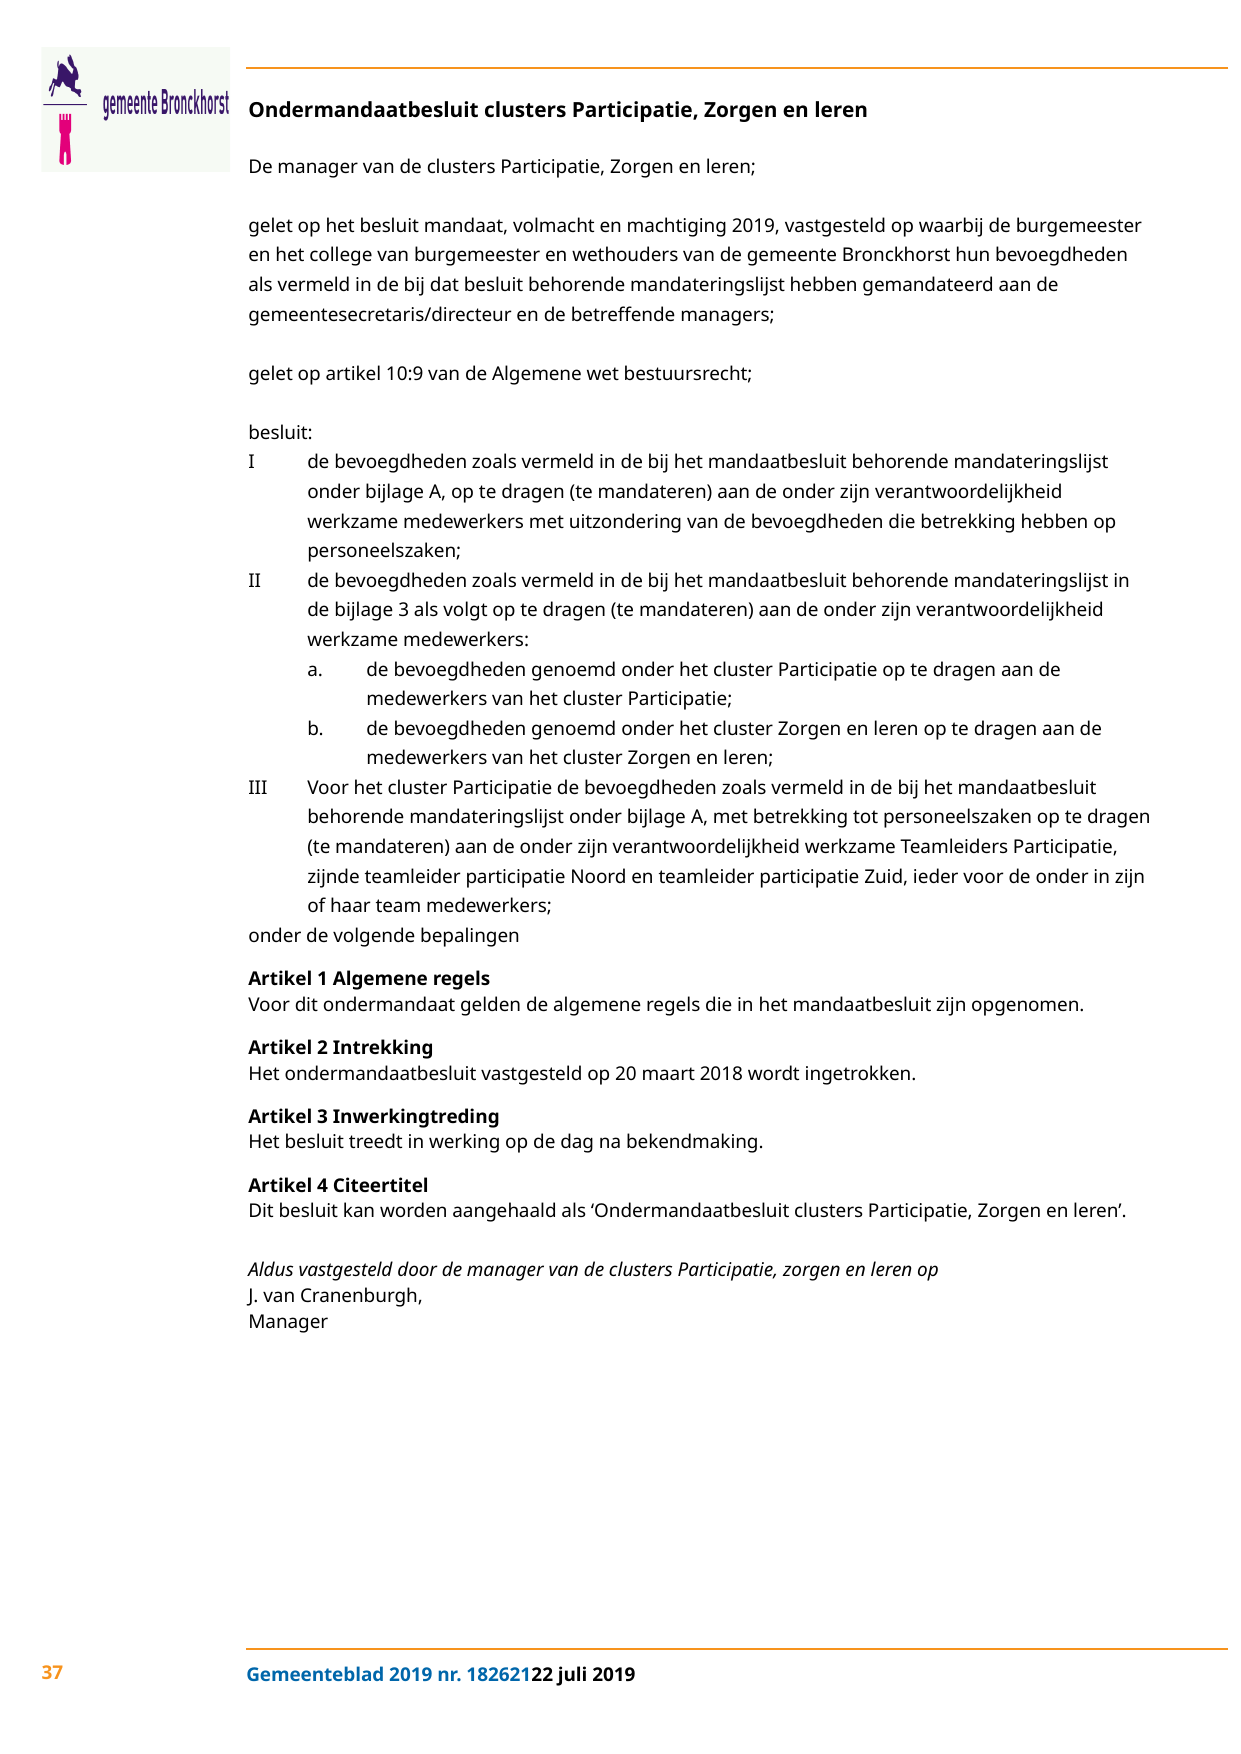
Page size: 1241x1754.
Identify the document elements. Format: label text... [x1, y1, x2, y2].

text Voor dit ondermandaat gelden de algemene regels die in het mandaatbesluit zijn opgenomen. [248, 991, 1152, 1017]
picture [41, 47, 231, 172]
text Artikel 2 Intrekking [248, 1034, 1152, 1060]
text gelet op het besluit mandaat, volmacht en machtiging 2019, vastgesteld op waarbij de burgemeester en het college van burgemeester en wethouders van de gemeente Bronckhorst hun bevoegdheden als vermeld in de bij dat besluit behorende mandateringslijst hebben gemandateerd aan de gemeentesecretaris/directeur en de betreffende managers; [248, 212, 1152, 327]
text Dit besluit kan worden aangehaald als ‘Ondermandaatbesluit clusters Participatie, Zorgen en leren’. [248, 1197, 1152, 1223]
text Artikel 4 Citeertitel [248, 1172, 1152, 1197]
list de bevoegdheden zoals vermeld in de bij het mandaatbesluit behorende mandateringslijst in de bijlage 3 als volgt op te dragen (te mandateren) aan de onder zijn verantwoordelijkheid werkzame medewerkers: [248, 567, 1152, 652]
text Artikel 1 Algemene regels [248, 965, 1152, 991]
text gelet op artikel 10:9 van de Algemene wet bestuursrecht; [248, 360, 1152, 386]
text Manager [248, 1308, 1152, 1334]
list de bevoegdheden genoemd onder het cluster Zorgen en leren op te dragen aan de medewerkers van het cluster Zorgen en leren; [307, 715, 1152, 770]
text Artikel 3 Inwerkingtreding [248, 1103, 1152, 1129]
text De manager van de clusters Participatie, Zorgen en leren; [248, 153, 1152, 179]
text Ondermandaatbesluit clusters Participatie, Zorgen en leren [248, 95, 1152, 123]
text onder de volgende bepalingen [248, 922, 1152, 948]
list Voor het cluster Participatie de bevoegdheden zoals vermeld in de bij het mandaatbesluit behorende mandateringslijst onder bijlage A, met betrekking tot personeelszaken op te dragen (te mandateren) aan de onder zijn verantwoordelijkheid werkzame Teamleiders Participatie, zijnde teamleider participatie Noord en teamleider participatie Zuid, ieder voor de onder in zijn of haar team medewerkers; [248, 774, 1152, 918]
text besluit: [248, 419, 1152, 445]
list de bevoegdheden genoemd onder het cluster Participatie op te dragen aan de medewerkers van het cluster Participatie; [307, 656, 1152, 711]
list de bevoegdheden zoals vermeld in de bij het mandaatbesluit behorende mandateringslijst onder bijlage A, op te dragen (te mandateren) aan de onder zijn verantwoordelijkheid werkzame medewerkers met uitzondering van de bevoegdheden die betrekking hebben op personeelszaken; [248, 449, 1152, 563]
text J. van Cranenburgh, [248, 1282, 1152, 1308]
text Het ondermandaatbesluit vastgesteld op 20 maart 2018 wordt ingetrokken. [248, 1060, 1152, 1086]
text Aldus vastgesteld door de manager van de clusters Participatie, zorgen en leren op [248, 1257, 1152, 1282]
text Het besluit treedt in werking op de dag na bekendmaking. [248, 1129, 1152, 1154]
